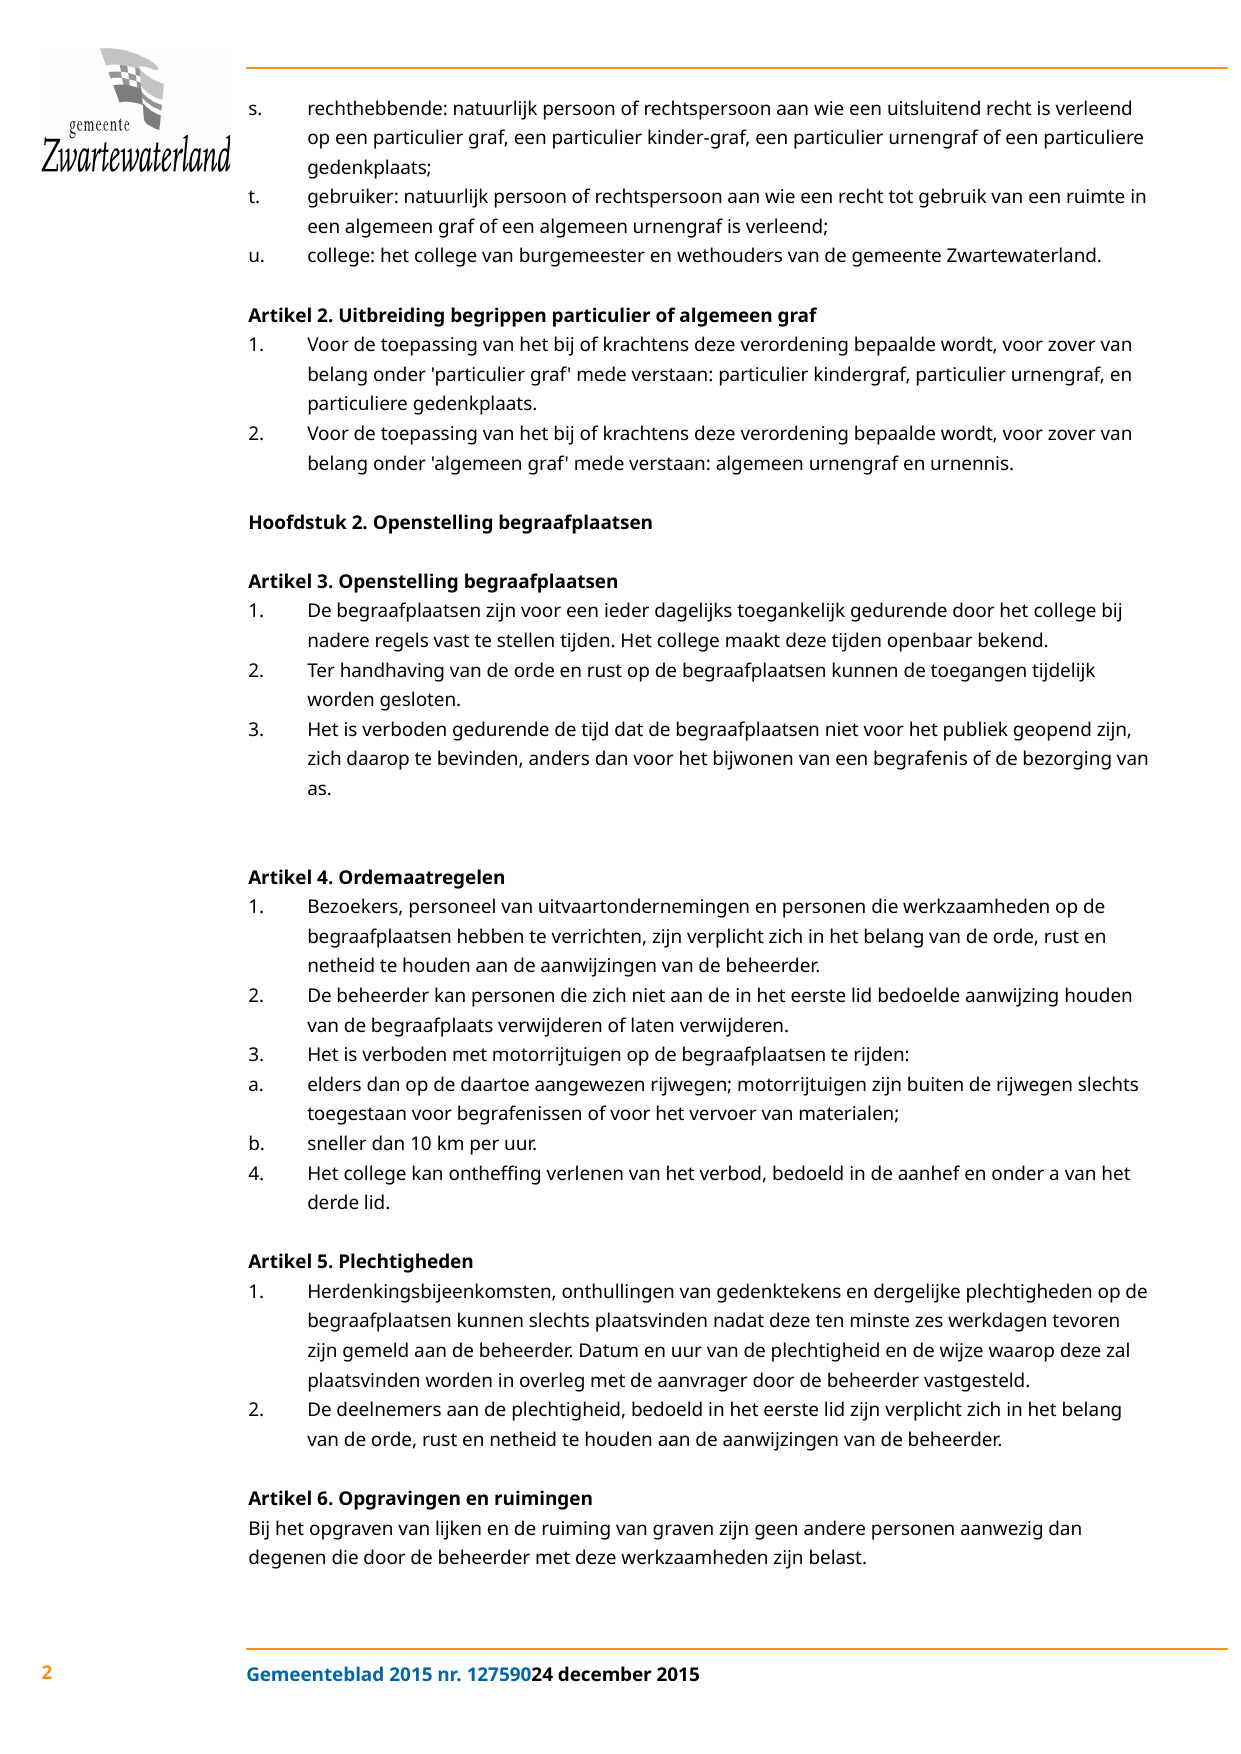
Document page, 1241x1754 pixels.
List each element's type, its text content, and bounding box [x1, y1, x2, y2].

list gebruiker: natuurlijk persoon of rechtspersoon aan wie een recht tot gebruik van een ruimte in een algemeen graf of een algemeen urnengraf is verleend; [248, 183, 1152, 239]
picture [41, 47, 231, 172]
list college: het college van burgemeester en wethouders van de gemeente Zwartewaterland. [248, 243, 1152, 268]
list De deelnemers aan de plechtigheid, bedoeld in het eerste lid zijn verplicht zich in het belang van de orde, rust en netheid te houden aan de aanwijzingen van de beheerder. [248, 1396, 1152, 1452]
list Ter handhaving van de orde en rust op de begraafplaatsen kunnen de toegangen tijdelijk worden gesloten. [248, 657, 1152, 712]
list elders dan op de daartoe aangewezen rijwegen; motorrijtuigen zijn buiten de rijwegen slechts toegestaan voor begrafenissen of voor het vervoer van materialen; [248, 1071, 1152, 1126]
text Artikel 2. Uitbreiding begrippen particulier of algemeen graf [248, 302, 1152, 328]
text Hoofdstuk 2. Openstelling begraafplaatsen [248, 509, 1152, 535]
text Artikel 4. Ordemaatregelen [248, 864, 1152, 890]
text Artikel 6. Opgravingen en ruimingen [248, 1485, 1152, 1511]
list Voor de toepassing van het bij of krachtens deze verordening bepaalde wordt, voor zover van belang onder 'particulier graf' mede verstaan: particulier kindergraf, particulier urnengraf, en particuliere gedenkplaats. [248, 331, 1152, 416]
list sneller dan 10 km per uur. [248, 1130, 1152, 1156]
list De begraafplaatsen zijn voor een ieder dagelijks toegankelijk gedurende door het college bij nadere regels vast te stellen tijden. Het college maakt deze tijden openbaar bekend. [248, 598, 1152, 653]
text Artikel 3. Openstelling begraafplaatsen [248, 568, 1152, 594]
list De beheerder kan personen die zich niet aan de in het eerste lid bedoelde aanwijzing houden van de begraafplaats verwijderen of laten verwijderen. [248, 982, 1152, 1038]
text Bij het opgraven van lijken en de ruiming van graven zijn geen andere personen aanwezig dan degenen die door de beheerder met deze werkzaamheden zijn belast. [248, 1515, 1152, 1570]
list Voor de toepassing van het bij of krachtens deze verordening bepaalde wordt, voor zover van belang onder 'algemeen graf' mede verstaan: algemeen urnengraf en urnennis. [248, 420, 1152, 476]
list Het is verboden gedurende de tijd dat de begraafplaatsen niet voor het publiek geopend zijn, zich daarop te bevinden, anders dan voor het bijwonen van een begrafenis of de bezorging van as. [248, 716, 1152, 801]
list Het college kan ontheffing verlenen van het verbod, bedoeld in de aanhef en onder a van het derde lid. [248, 1160, 1152, 1215]
list Bezoekers, personeel van uitvaartondernemingen en personen die werkzaamheden op de begraafplaatsen hebben te verrichten, zijn verplicht zich in het belang van de orde, rust en netheid te houden aan de aanwijzingen van de beheerder. [248, 893, 1152, 978]
text Artikel 5. Plechtigheden [248, 1248, 1152, 1274]
list rechthebbende: natuurlijk persoon of rechtspersoon aan wie een uitsluitend recht is verleend op een particulier graf, een particulier kinder-graf, een particulier urnengraf of een particuliere gedenkplaats; [248, 95, 1152, 180]
list Herdenkingsbijeenkomsten, onthullingen van gedenktekens en dergelijke plechtigheden op de begraafplaatsen kunnen slechts plaatsvinden nadat deze ten minste zes werkdagen tevoren zijn gemeld aan de beheerder. Datum en uur van de plechtigheid en de wijze waarop deze zal plaatsvinden worden in overleg met de aanvrager door de beheerder vastgesteld. [248, 1278, 1152, 1393]
list Het is verboden met motorrijtuigen op de begraafplaatsen te rijden: [248, 1041, 1152, 1067]
